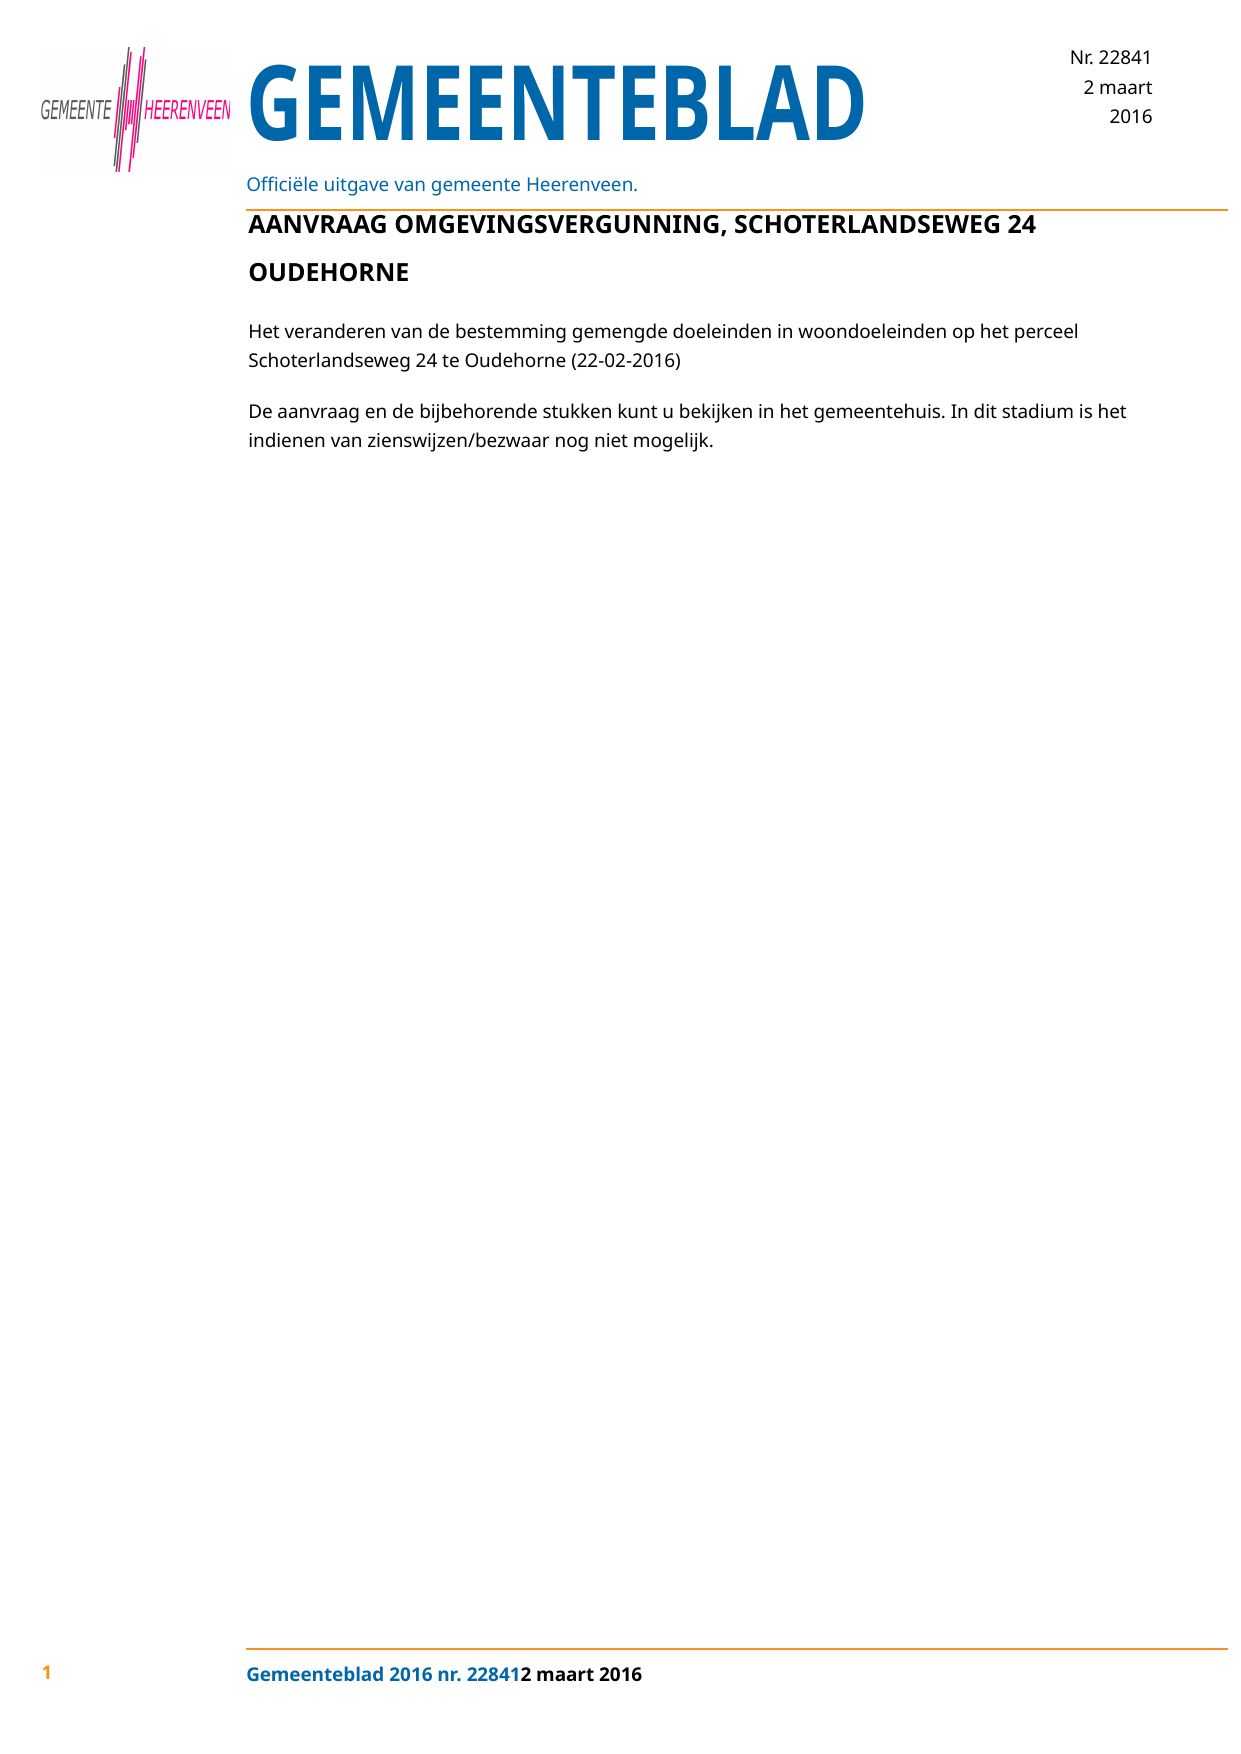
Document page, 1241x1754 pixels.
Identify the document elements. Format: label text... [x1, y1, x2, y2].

picture [41, 47, 231, 172]
text Het veranderen van de bestemming gemengde doeleinden in woondoeleinden op het perceel Schoterlandseweg 24 te Oudehorne (22-02-2016) [248, 318, 1152, 373]
text AANVRAAG OMGEVINGSVERGUNNING, SCHOTERLANDSEWEG 24 OUDEHORNE [248, 211, 1152, 288]
text De aanvraag en de bijbehorende stukken kunt u bekijken in het gemeentehuis. In dit stadium is het indienen van zienswijzen/bezwaar nog niet mogelijk. [248, 398, 1152, 453]
